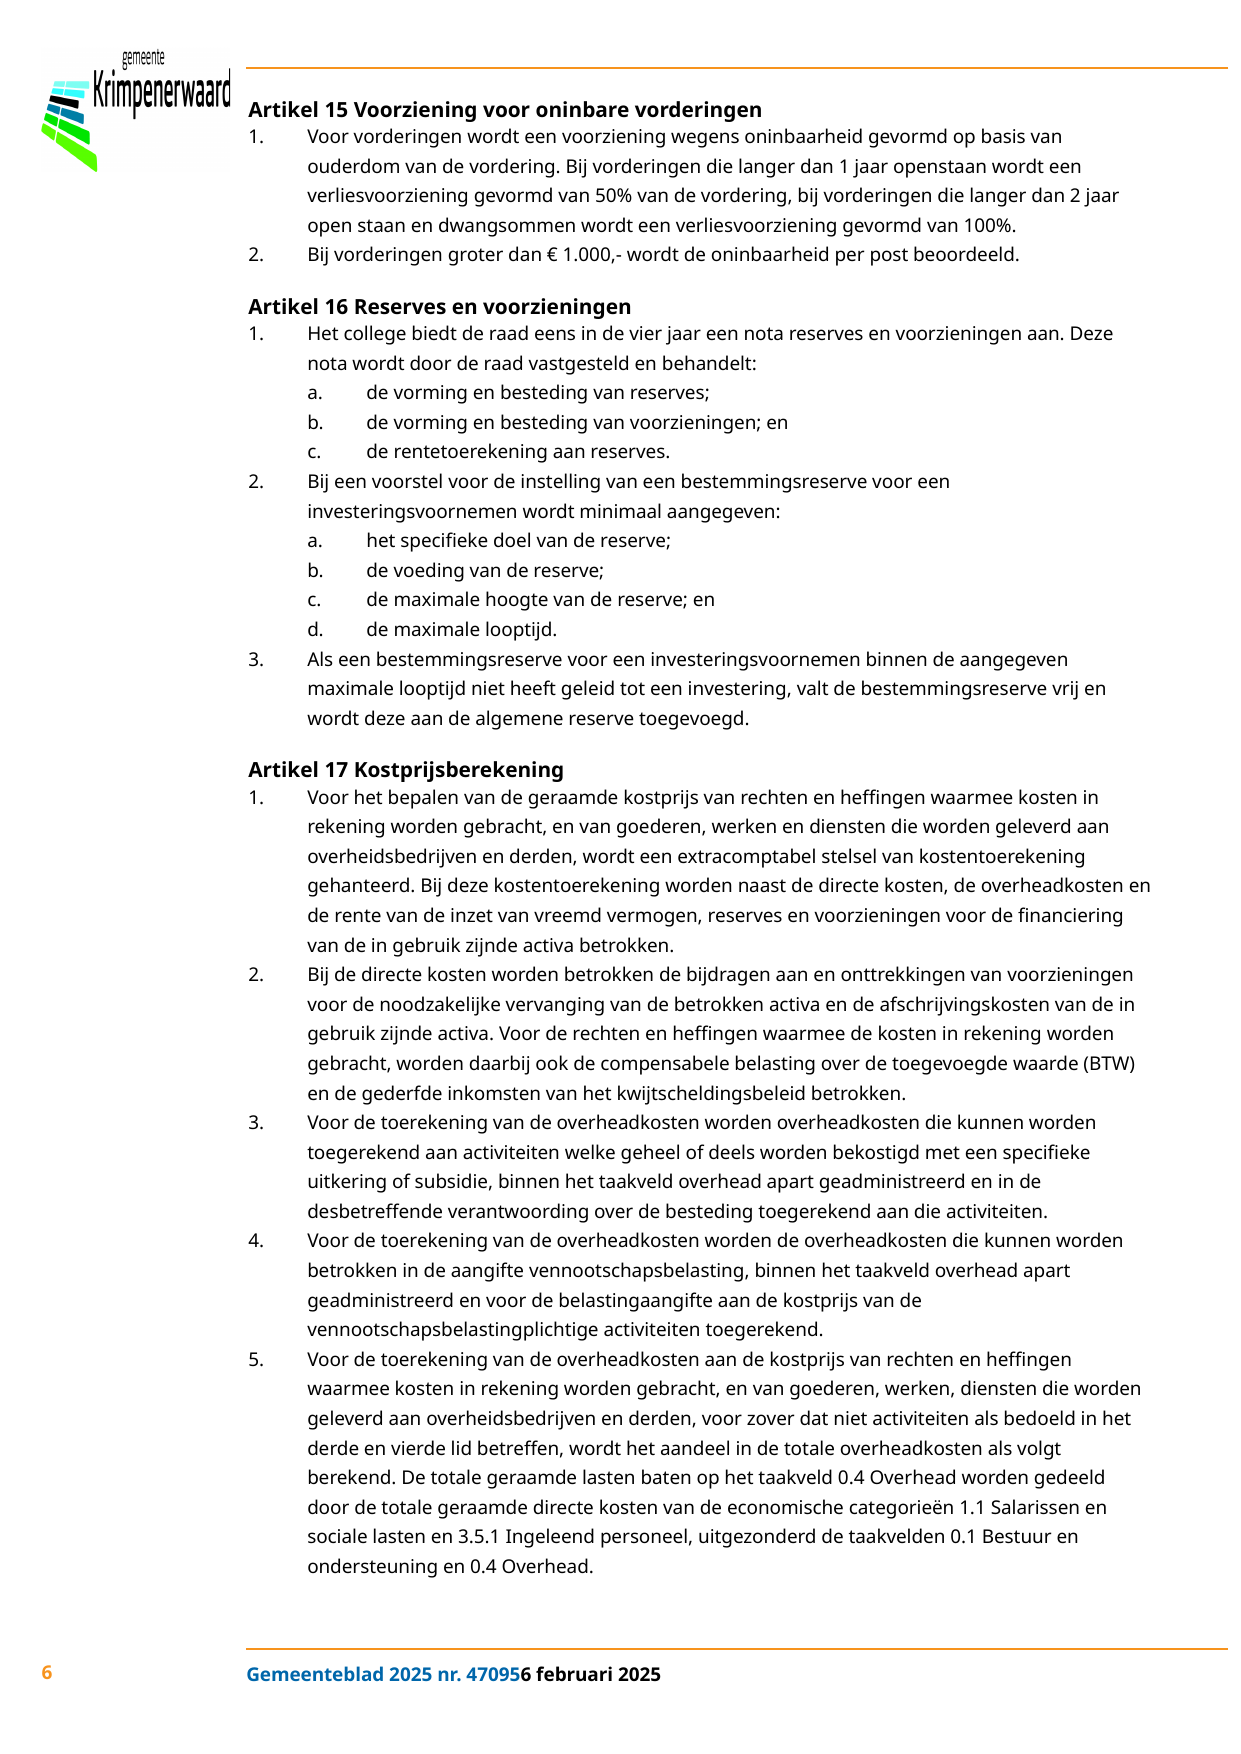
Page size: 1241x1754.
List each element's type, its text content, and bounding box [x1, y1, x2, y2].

picture [41, 47, 231, 172]
list Voor het bepalen van de geraamde kostprijs van rechten en heffingen waarmee kosten in rekening worden gebracht, en van goederen, werken en diensten die worden geleverd aan overheidsbedrijven en derden, wordt een extracomptabel stelsel van kostentoerekening gehanteerd. Bij deze kostentoerekening worden naast de directe kosten, de overheadkosten en de rente van de inzet van vreemd vermogen, reserves en voorzieningen voor de financiering van de in gebruik zijnde activa betrokken. [248, 784, 1152, 957]
list Bij een voorstel voor de instelling van een bestemmingsreserve voor een investeringsvoornemen wordt minimaal aangegeven: [248, 468, 1152, 524]
list de vorming en besteding van reserves; [307, 379, 1152, 405]
text Artikel 16 Reserves en voorzieningen [248, 292, 1152, 320]
list het specifieke doel van de reserve; [307, 527, 1152, 553]
list Het college biedt de raad eens in de vier jaar een nota reserves en voorzieningen aan. Deze nota wordt door de raad vastgesteld en behandelt: [248, 320, 1152, 376]
list Voor de toerekening van de overheadkosten worden de overheadkosten die kunnen worden betrokken in de aangifte vennootschapsbelasting, binnen het taakveld overhead apart geadministreerd en voor de belastingaangifte aan de kostprijs van de vennootschapsbelastingplichtige activiteiten toegerekend. [248, 1228, 1152, 1342]
list Voor vorderingen wordt een voorziening wegens oninbaarheid gevormd op basis van ouderdom van de vordering. Bij vorderingen die langer dan 1 jaar openstaan wordt een verliesvoorziening gevormd van 50% van de vordering, bij vorderingen die langer dan 2 jaar open staan en dwangsommen wordt een verliesvoorziening gevormd van 100%. [248, 123, 1152, 238]
list Voor de toerekening van de overheadkosten aan de kostprijs van rechten en heffingen waarmee kosten in rekening worden gebracht, en van goederen, werken, diensten die worden geleverd aan overheidsbedrijven en derden, voor zover dat niet activiteiten als bedoeld in het derde en vierde lid betreffen, wordt het aandeel in de totale overheadkosten als volgt berekend. De totale geraamde lasten baten op het taakveld 0.4 Overhead worden gedeeld door de totale geraamde directe kosten van de economische categorieën 1.1 Salarissen en sociale lasten en 3.5.1 Ingeleend personeel, uitgezonderd de taakvelden 0.1 Bestuur en ondersteuning en 0.4 Overhead. [248, 1346, 1152, 1579]
list Voor de toerekening van de overheadkosten worden overheadkosten die kunnen worden toegerekend aan activiteiten welke geheel of deels worden bekostigd met een specifieke uitkering of subsidie, binnen het taakveld overhead apart geadministreerd en in de desbetreffende verantwoording over de besteding toegerekend aan die activiteiten. [248, 1109, 1152, 1224]
text Artikel 17 Kostprijsberekening [248, 755, 1152, 784]
list Bij de directe kosten worden betrokken de bijdragen aan en onttrekkingen van voorzieningen voor de noodzakelijke vervanging van de betrokken activa en de afschrijvingskosten van de in gebruik zijnde activa. Voor de rechten en heffingen waarmee de kosten in rekening worden gebracht, worden daarbij ook de compensabele belasting over de toegevoegde waarde (BTW) en de gederfde inkomsten van het kwijtscheldingsbeleid betrokken. [248, 961, 1152, 1105]
list de maximale hoogte van de reserve; en [307, 587, 1152, 612]
list de maximale looptijd. [307, 616, 1152, 642]
list Als een bestemmingsreserve voor een investeringsvoornemen binnen de aangegeven maximale looptijd niet heeft geleid tot een investering, valt de bestemmingsreserve vrij en wordt deze aan de algemene reserve toegevoegd. [248, 646, 1152, 731]
list de voeding van de reserve; [307, 557, 1152, 583]
text Artikel 15 Voorziening voor oninbare vorderingen [248, 95, 1152, 123]
list de rentetoerekening aan reserves. [307, 439, 1152, 464]
list Bij vorderingen groter dan € 1.000,- wordt de oninbaarheid per post beoordeeld. [248, 242, 1152, 267]
list de vorming en besteding van voorzieningen; en [307, 409, 1152, 435]
